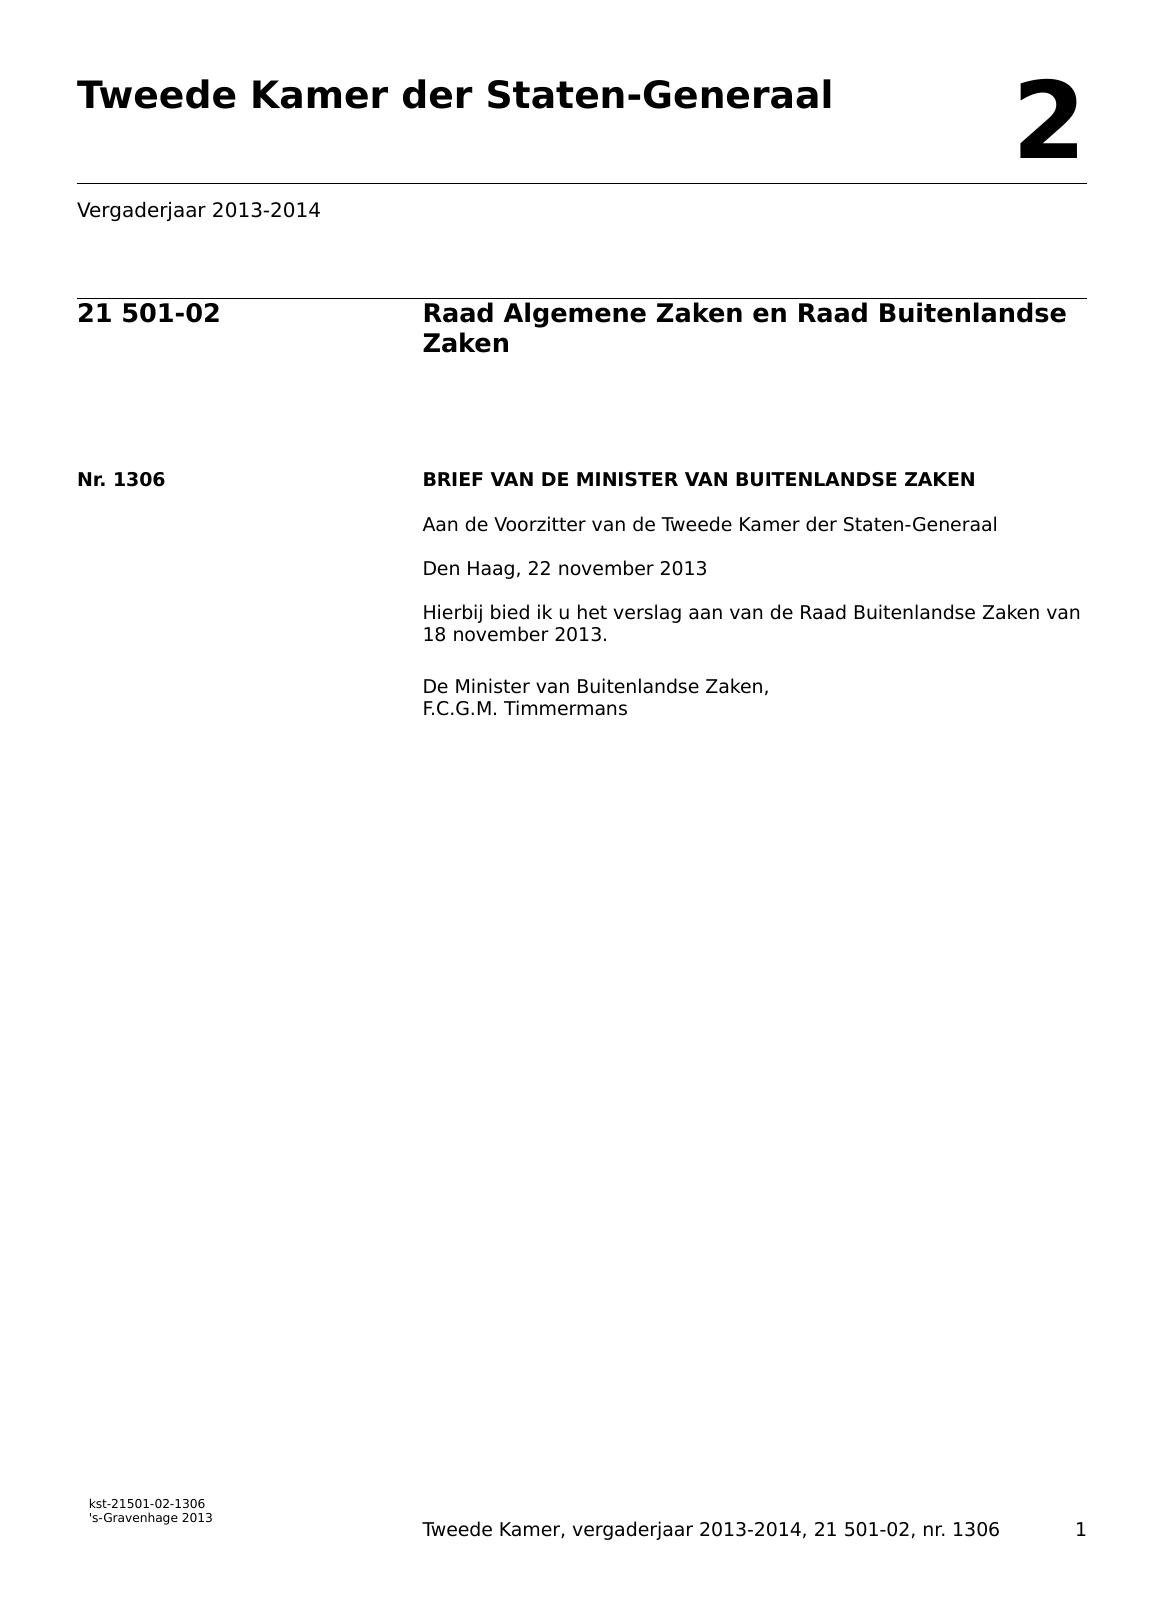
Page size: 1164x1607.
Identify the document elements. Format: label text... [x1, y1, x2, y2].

text kst-21501-02-1306 [88, 1497, 323, 1511]
subtitle 21 501-02 Raad Algemene Zaken en Raad Buitenlandse Zaken [77, 299, 1087, 358]
table_cell Vergaderjaar 2013-2014 [77, 184, 1087, 298]
subtitle Nr. 1306 BRIEF VAN DE MINISTER VAN BUITENLANDSE ZAKEN [77, 469, 1087, 491]
table_header Tweede Kamer der Staten-Generaal [77, 59, 886, 183]
text Aan de Voorzitter van de Tweede Kamer der Staten-Generaal [422, 513, 1087, 536]
text Den Haag, 22 november 2013 [422, 558, 1087, 580]
text Hierbij bied ik u het verslag aan van de Raad Buitenlandse Zaken van [422, 602, 1087, 624]
text 18 november 2013. [422, 624, 1087, 646]
table_header 2 [886, 59, 1087, 183]
text De Minister van Buitenlandse Zaken, F.C.G.M. Timmermans [422, 676, 1087, 720]
text 's-Gravenhage 2013 [88, 1511, 323, 1525]
